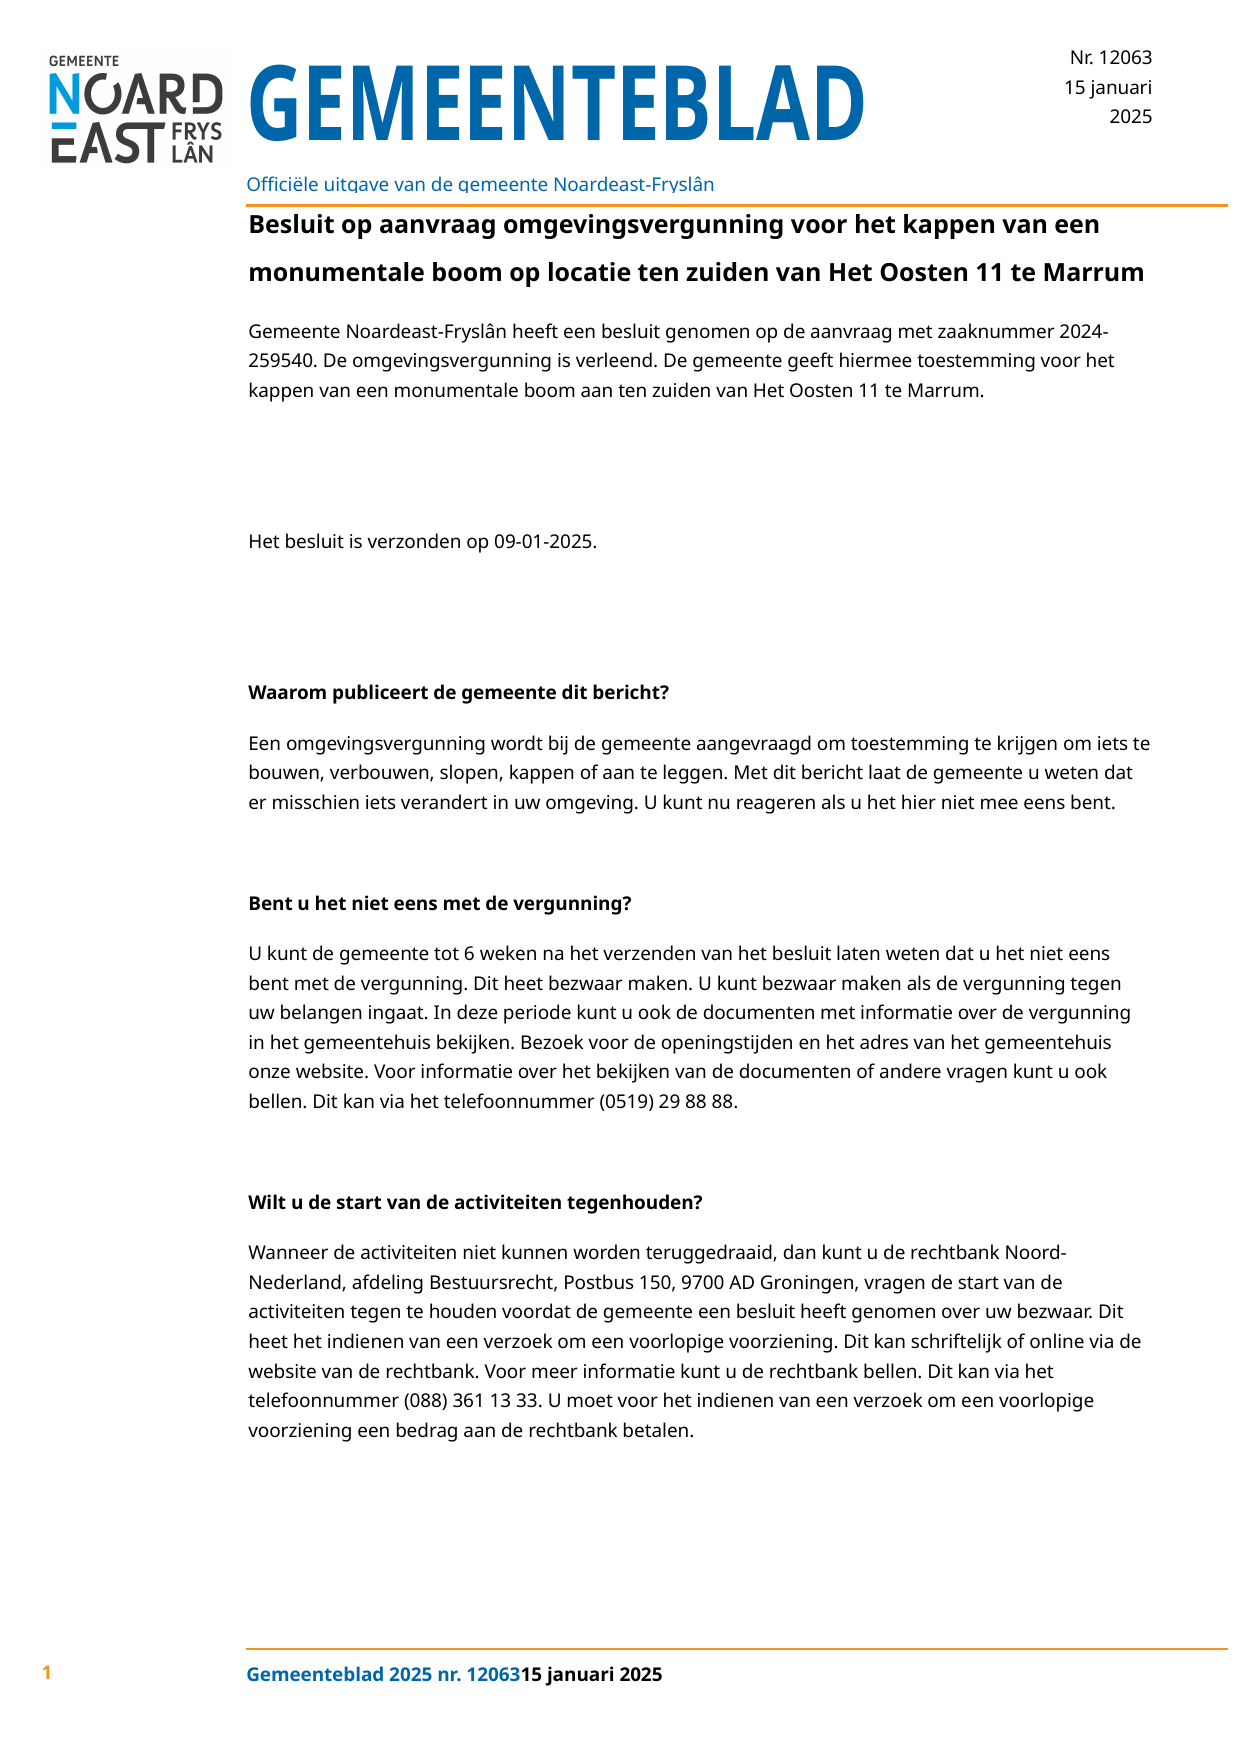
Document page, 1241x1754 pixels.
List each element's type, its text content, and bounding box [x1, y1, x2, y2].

text Wilt u de start van de activiteiten tegenhouden? [248, 1189, 1152, 1215]
text Gemeente Noardeast-Fryslân heeft een besluit genomen op de aanvraag met zaaknummer 2024-259540. De omgevingsvergunning is verleend. De gemeente geeft hiermee toestemming voor het kappen van een monumentale boom aan ten zuiden van Het Oosten 11 te Marrum. [248, 318, 1152, 403]
text Besluit op aanvraag omgevingsvergunning voor het kappen van een monumentale boom op locatie ten zuiden van Het Oosten 11 te Marrum [248, 207, 1152, 288]
text Het besluit is verzonden op 09-01-2025. [248, 528, 1152, 554]
text Bent u het niet eens met de vergunning? [248, 890, 1152, 916]
text Wanneer de activiteiten niet kunnen worden teruggedraaid, dan kunt u de rechtbank Noord-Nederland, afdeling Bestuursrecht, Postbus 150, 9700 AD Groningen, vragen de start van de activiteiten tegen te houden voordat de gemeente een besluit heeft genomen over uw bezwaar. Dit heet het indienen van een verzoek om een voorlopige voorziening. Dit kan schriftelijk of online via de website van de rechtbank. Voor meer informatie kunt u de rechtbank bellen. Dit kan via het telefoonnummer (088) 361 13 33. U moet voor het indienen van een verzoek om een voorlopige voorziening een bedrag aan de rechtbank betalen. [248, 1239, 1152, 1443]
picture [41, 47, 231, 172]
text Een omgevingsvergunning wordt bij de gemeente aangevraagd om toestemming te krijgen om iets te bouwen, verbouwen, slopen, kappen of aan te leggen. Met dit bericht laat de gemeente u weten dat er misschien iets verandert in uw omgeving. U kunt nu reageren als u het hier niet mee eens bent. [248, 730, 1152, 815]
text Waarom publiceert de gemeente dit bericht? [248, 679, 1152, 705]
text U kunt de gemeente tot 6 weken na het verzenden van het besluit laten weten dat u het niet eens bent met de vergunning. Dit heet bezwaar maken. U kunt bezwaar maken als de vergunning tegen uw belangen ingaat. In deze periode kunt u ook de documenten met informatie over de vergunning in het gemeentehuis bekijken. Bezoek voor de openingstijden en het adres van het gemeentehuis onze website. Voor informatie over het bekijken van de documenten of andere vragen kunt u ook bellen. Dit kan via het telefoonnummer (0519) 29 88 88. [248, 940, 1152, 1114]
